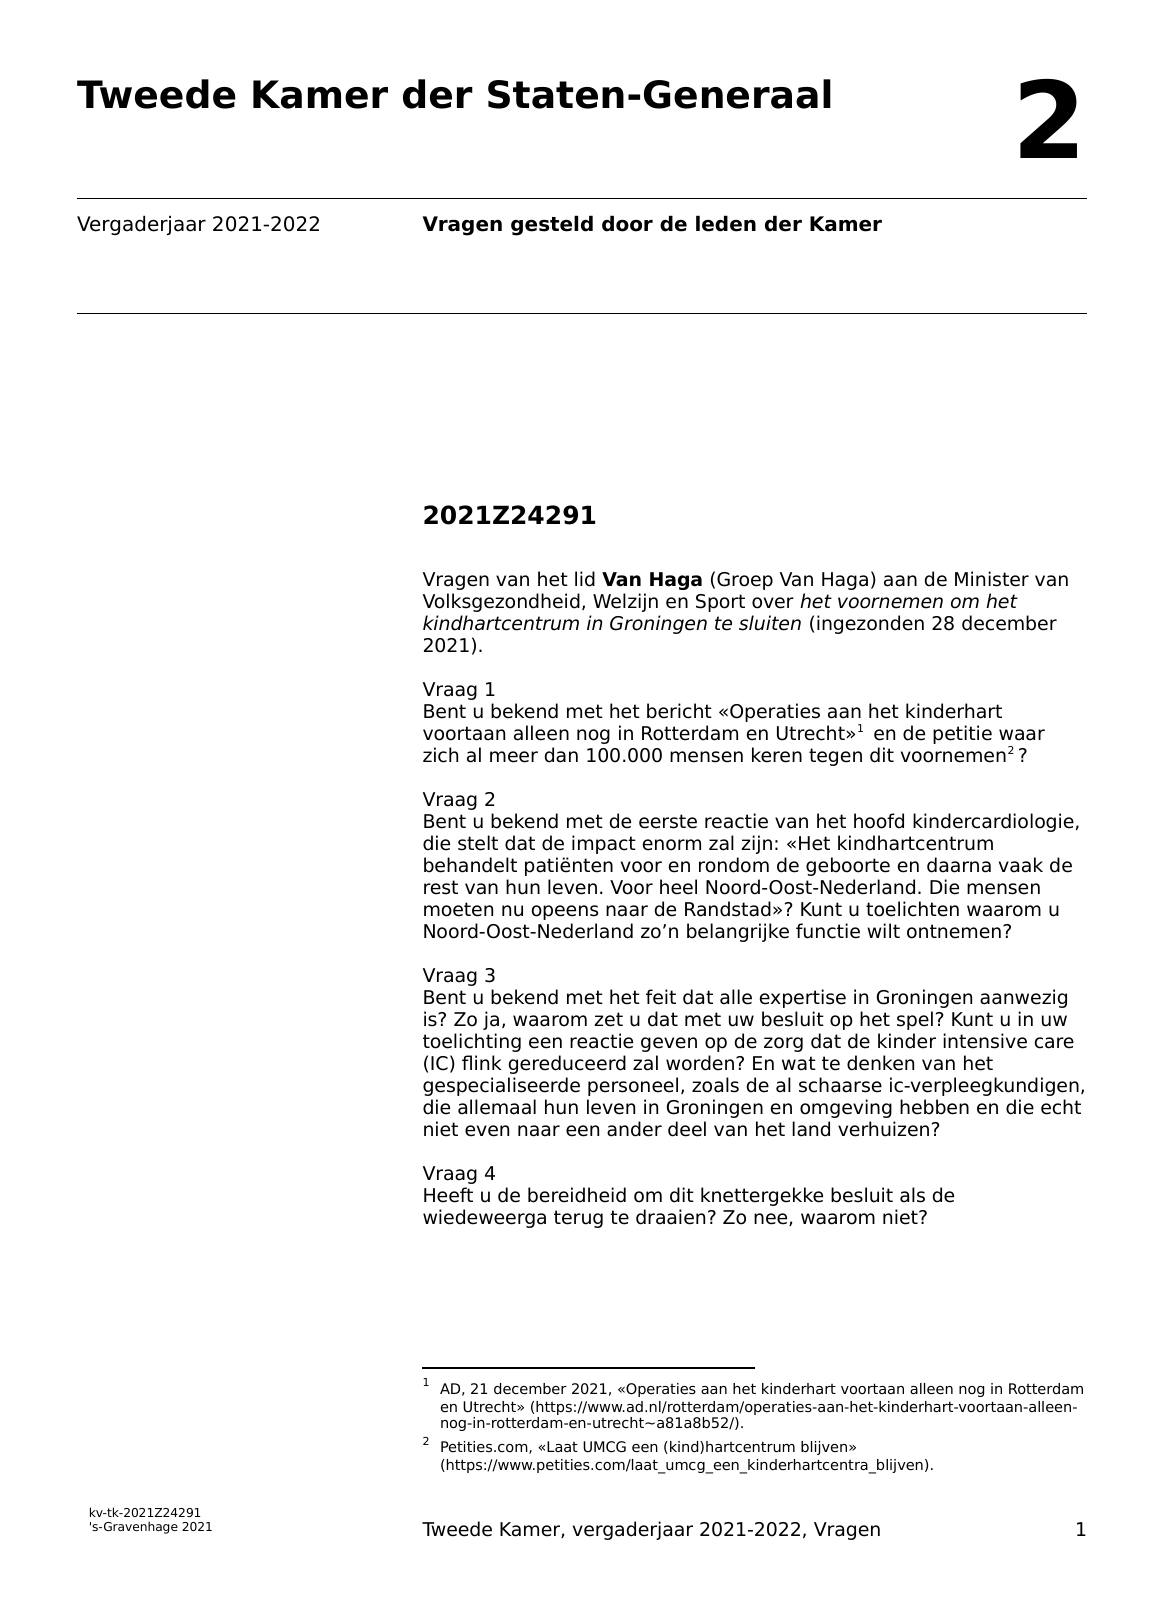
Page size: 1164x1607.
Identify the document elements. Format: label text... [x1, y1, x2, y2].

text Heeft u de bereidheid om dit knettergekke besluit als de wiedeweerga terug te draaien? Zo nee, waarom niet? [422, 1185, 1087, 1229]
text Bent u bekend met het bericht «Operaties aan het kinderhart voortaan alleen nog in Rotterdam en Utrecht» en de petitie waar zich al meer dan 100.000 mensen keren tegen dit voornemen? [422, 701, 1087, 767]
text Vragen van het lid Van Haga (Groep Van Haga) aan de Minister van Volksgezondheid, Welzijn en Sport over het voornemen om het kindhartcentrum in Groningen te sluiten (ingezonden 28 december 2021). [422, 569, 1087, 657]
table_cell Vergaderjaar 2021-2022 [77, 199, 422, 313]
text Vraag 1 [422, 679, 1087, 701]
text Bent u bekend met het feit dat alle expertise in Groningen aanwezig is? Zo ja, waarom zet u dat met uw besluit op het spel? Kunt u in uw toelichting een reactie geven op de zorg dat de kinder intensive care (IC) flink gereduceerd zal worden? En wat te denken van het gespecialiseerde personeel, zoals de al schaarse ic-verpleegkundigen, die allemaal hun leven in Groningen en omgeving hebben en die echt niet even naar een ander deel van het land verhuizen? [422, 987, 1087, 1141]
text Vraag 2 [422, 789, 1087, 811]
text AD, 21 december 2021, «Operaties aan het kinderhart voortaan alleen nog in Rotterdam en Utrecht» (https://www.ad.nl/rotterdam/operaties-aan-het-kinderhart-voortaan-alleen-nog-in-rotterdam-en-utrecht~a81a8b52/). [422, 1377, 1087, 1432]
text Bent u bekend met de eerste reactie van het hoofd kindercardiologie, die stelt dat de impact enorm zal zijn: «Het kindhartcentrum behandelt patiënten voor en rondom de geboorte en daarna vaak de rest van hun leven. Voor heel Noord-Oost-Nederland. Die mensen moeten nu opeens naar de Randstad»? Kunt u toelichten waarom u Noord-Oost-Nederland zo’n belangrijke functie wilt ontnemen? [422, 811, 1087, 943]
table_header 2 [886, 59, 1087, 198]
text Petities.com, «Laat UMCG een (kind)hartcentrum blijven» (https://www.petities.com/laat_umcg_een_kinderhartcentra_blijven). [422, 1435, 1087, 1474]
text 2021Z24291 [422, 501, 1087, 531]
text 's-Gravenhage 2021 [88, 1520, 323, 1534]
text kv-tk-2021Z24291 [88, 1506, 323, 1520]
text Vraag 3 [422, 965, 1087, 987]
text Vraag 4 [422, 1163, 1087, 1185]
table_header Tweede Kamer der Staten-Generaal [77, 59, 886, 198]
table_cell Vragen gesteld door de leden der Kamer [422, 199, 1087, 313]
